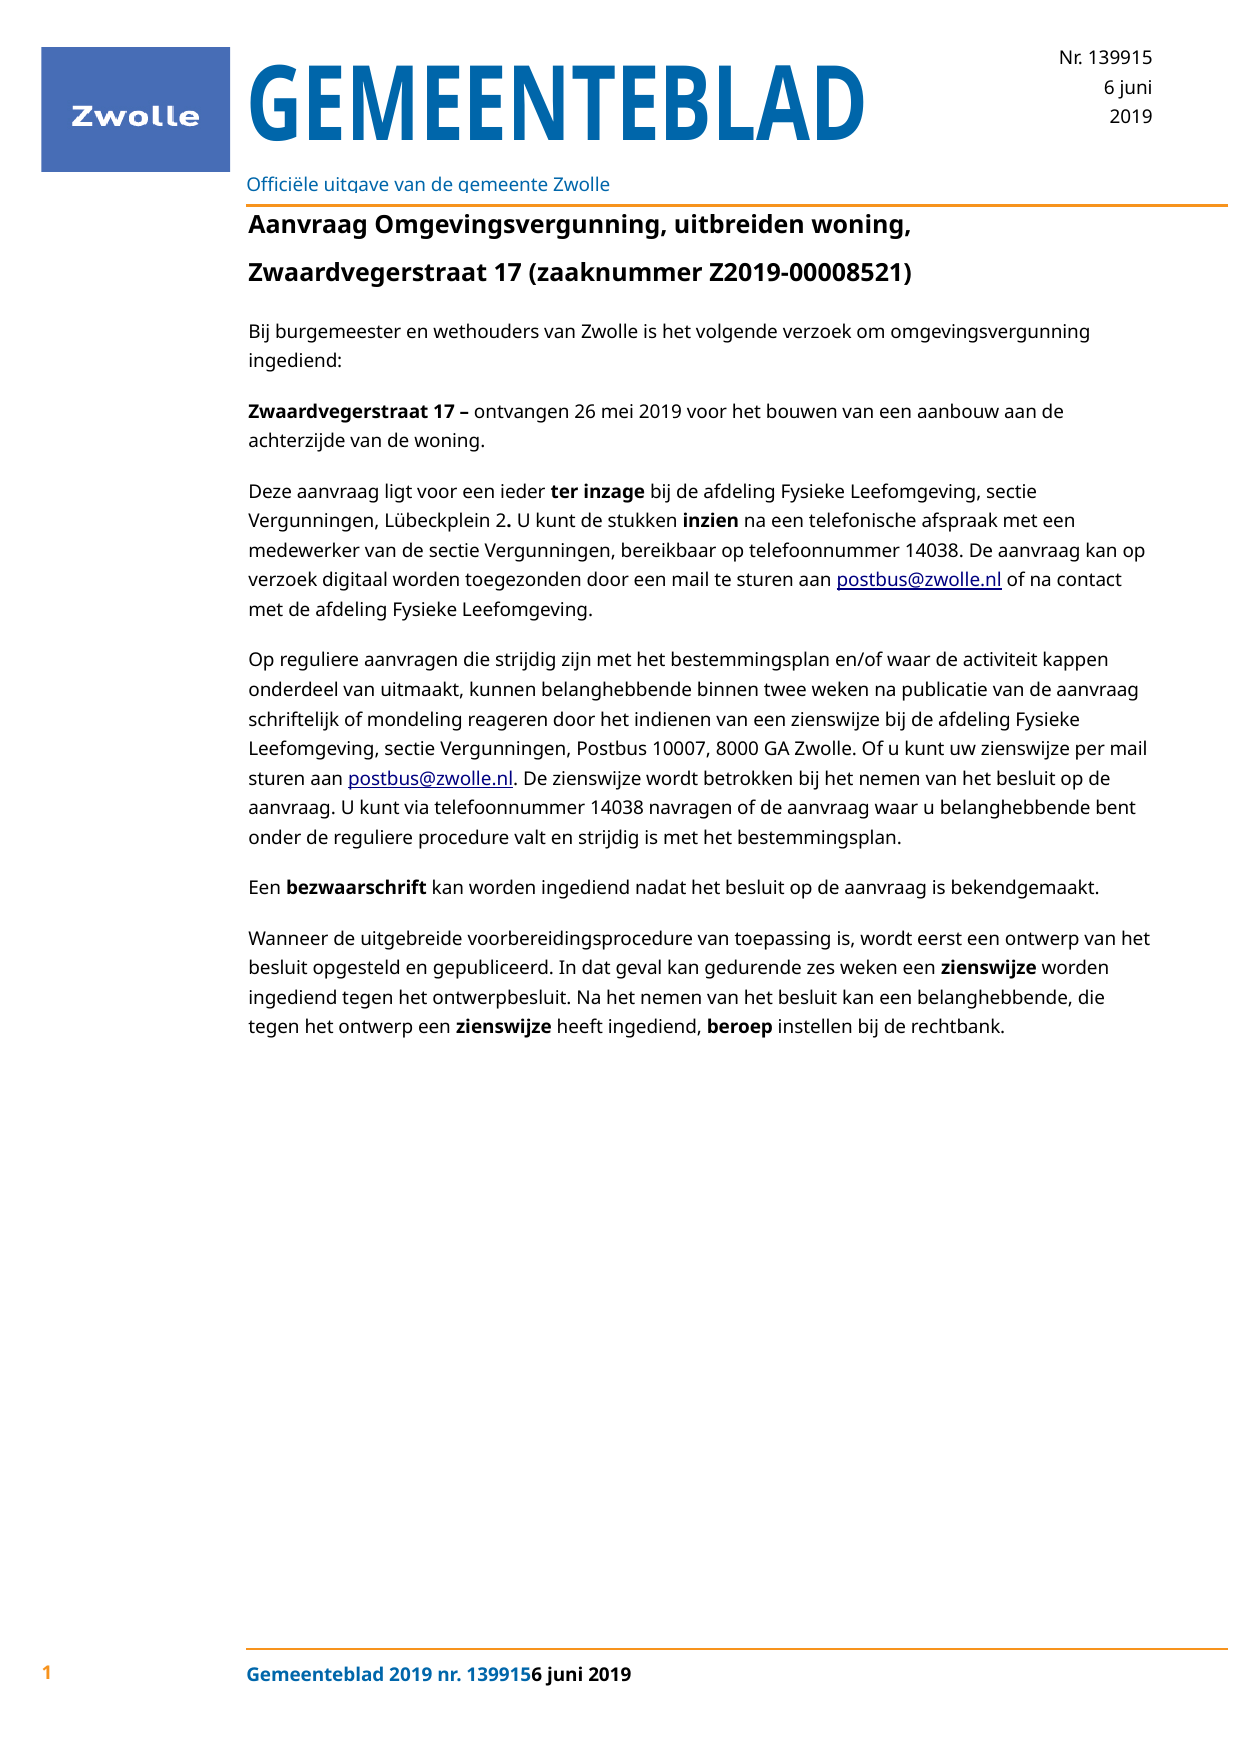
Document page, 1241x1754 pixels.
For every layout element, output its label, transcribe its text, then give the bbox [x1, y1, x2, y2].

text Aanvraag Omgevingsvergunning, uitbreiden woning, Zwaardvegerstraat 17 (zaaknummer Z2019-00008521) [248, 207, 1152, 288]
text Bij burgemeester en wethouders van Zwolle is het volgende verzoek om omgevingsvergunning ingediend: [248, 318, 1152, 373]
text Wanneer de uitgebreide voorbereidingsprocedure van toepassing is, wordt eerst een ontwerp van het besluit opgesteld en gepubliceerd. In dat geval kan gedurende zes weken een zienswijze worden ingediend tegen het ontwerpbesluit. Na het nemen van het besluit kan een belanghebbende, die tegen het ontwerp een zienswijze heeft ingediend, beroep instellen bij de rechtbank. [248, 925, 1152, 1039]
text Een bezwaarschrift kan worden ingediend nadat het besluit op de aanvraag is bekendgemaakt. [248, 874, 1152, 900]
text Zwaardvegerstraat 17 – ontvangen 26 mei 2019 voor het bouwen van een aanbouw aan de achterzijde van de woning. [248, 398, 1152, 453]
text Deze aanvraag ligt voor een ieder ter inzage bij de afdeling Fysieke Leefomgeving, sectie Vergunningen, Lübeckplein 2. U kunt de stukken inzien na een telefonische afspraak met een medewerker van de sectie Vergunningen, bereikbaar op telefoonnummer 14038. De aanvraag kan op verzoek digitaal worden toegezonden door een mail te sturen aan postbus@zwolle.nl of na contact met de afdeling Fysieke Leefomgeving. [248, 478, 1152, 622]
picture [41, 47, 231, 172]
text Op reguliere aanvragen die strijdig zijn met het bestemmingsplan en/of waar de activiteit kappen onderdeel van uitmaakt, kunnen belanghebbende binnen twee weken na publicatie van de aanvraag schriftelijk of mondeling reageren door het indienen van een zienswijze bij de afdeling Fysieke Leefomgeving, sectie Vergunningen, Postbus 10007, 8000 GA Zwolle. Of u kunt uw zienswijze per mail sturen aan postbus@zwolle.nl. De zienswijze wordt betrokken bij het nemen van het besluit op de aanvraag. U kunt via telefoonnummer 14038 navragen of de aanvraag waar u belanghebbende bent onder de reguliere procedure valt en strijdig is met het bestemmingsplan. [248, 647, 1152, 850]
